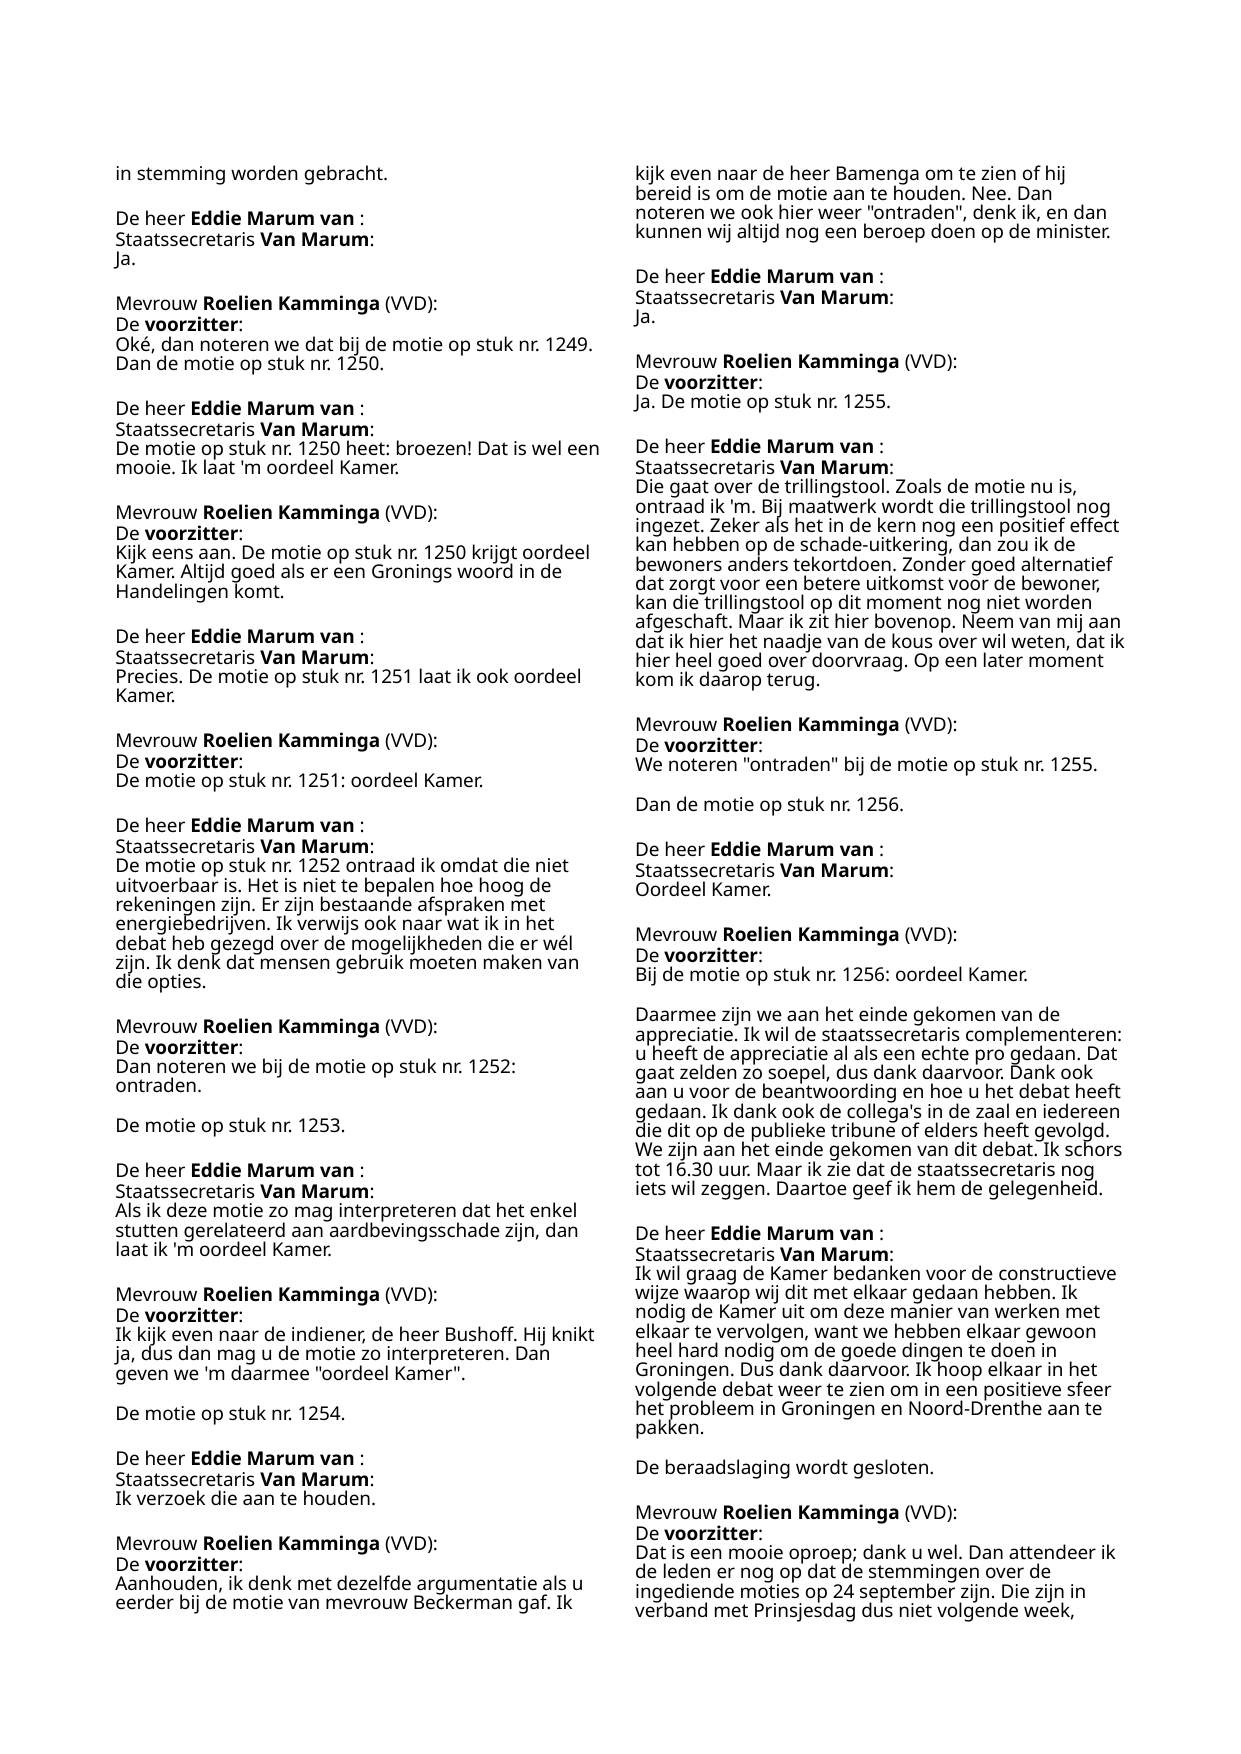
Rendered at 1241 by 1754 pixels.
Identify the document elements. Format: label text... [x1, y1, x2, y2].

text Bij de motie op stuk nr. 1256: oordeel Kamer. [635, 966, 1125, 986]
text Aanhouden, ik denk met dezelfde argumentatie als u eerder bij de motie van mevrouw Beckerman gaf. Ik [115, 1575, 605, 1613]
text Mevrouw Roelien Kamminga (VVD): [115, 727, 605, 753]
text Ja. De motie op stuk nr. 1255. [635, 393, 1125, 413]
text Mevrouw Roelien Kamminga (VVD): [635, 921, 1125, 947]
text Staatssecretaris Van Marum: [115, 649, 605, 668]
text De voorzitter: [115, 1307, 605, 1326]
text Mevrouw Roelien Kamminga (VVD): [115, 1013, 605, 1039]
text De voorzitter: [115, 753, 605, 772]
text Oordeel Kamer. [635, 881, 1125, 901]
text De motie op stuk nr. 1250 heet: broezen! Dat is wel een mooie. Ik laat 'm oordeel Kamer. [115, 440, 605, 478]
text Mevrouw Roelien Kamminga (VVD): [115, 1530, 605, 1556]
text De heer Eddie Marum van : [115, 205, 605, 231]
text Ik wil graag de Kamer bedanken voor de constructieve wijze waarop wij dit met elkaar gedaan hebben. Ik nodig de Kamer uit om deze manier van werken met elkaar te vervolgen, want we hebben elkaar gewoon heel hard nodig om de goede dingen te doen in Groningen. Dus dank daarvoor. Ik hoop elkaar in het volgende debat weer te zien om in een positieve sfeer het probleem in Groningen en Noord-Drenthe aan te pakken. [635, 1265, 1125, 1438]
text Mevrouw Roelien Kamminga (VVD): [115, 499, 605, 525]
text Kijk eens aan. De motie op stuk nr. 1250 krijgt oordeel Kamer. Altijd goed als er een Gronings woord in de Handelingen komt. [115, 544, 605, 602]
text De voorzitter: [635, 1525, 1125, 1544]
text We noteren "ontraden" bij de motie op stuk nr. 1255. [635, 756, 1125, 776]
text De voorzitter: [115, 316, 605, 336]
text De heer Eddie Marum van : [115, 623, 605, 649]
text Staatssecretaris Van Marum: [635, 862, 1125, 881]
text Oké, dan noteren we dat bij de motie op stuk nr. 1249. Dan de motie op stuk nr. 1250. [115, 336, 605, 374]
text De heer Eddie Marum van : [115, 1445, 605, 1471]
text Dat is een mooie oproep; dank u wel. Dan attendeer ik de leden er nog op dat de stemmingen over de ingediende moties op 24 september zijn. Die zijn in verband met Prinsjesdag dus niet volgende week, [635, 1544, 1125, 1621]
text Dan de motie op stuk nr. 1256. [635, 796, 1125, 816]
text De heer Eddie Marum van : [115, 812, 605, 838]
text kijk even naar de heer Bamenga om te zien of hij bereid is om de motie aan te houden. Nee. Dan noteren we ook hier weer "ontraden", denk ik, en dan kunnen wij altijd nog een beroep doen op de minister. [635, 165, 1125, 242]
text De voorzitter: [635, 374, 1125, 393]
text Staatssecretaris Van Marum: [635, 459, 1125, 478]
text Mevrouw Roelien Kamminga (VVD): [115, 291, 605, 316]
text De heer Eddie Marum van : [115, 1157, 605, 1183]
text Staatssecretaris Van Marum: [115, 1471, 605, 1490]
text Staatssecretaris Van Marum: [115, 1183, 605, 1202]
text in stemming worden gebracht. [115, 165, 605, 184]
text De heer Eddie Marum van : [635, 433, 1125, 459]
text Mevrouw Roelien Kamminga (VVD): [635, 711, 1125, 737]
text De voorzitter: [115, 525, 605, 544]
text Daarmee zijn we aan het einde gekomen van de appreciatie. Ik wil de staatssecretaris complementeren: u heeft de appreciatie al als een echte pro gedaan. Dat gaat zelden zo soepel, dus dank daarvoor. Dank ook aan u voor de beantwoording en hoe u het debat heeft gedaan. Ik dank ook de collega's in de zaal en iedereen die dit op de publieke tribune of elders heeft gevolgd. We zijn aan het einde gekomen van dit debat. Ik schors tot 16.30 uur. Maar ik zie dat de staatssecretaris nog iets wil zeggen. Daartoe geef ik hem de gelegenheid. [635, 1006, 1125, 1199]
text De motie op stuk nr. 1251: oordeel Kamer. [115, 772, 605, 792]
text Ik kijk even naar de indiener, de heer Bushoff. Hij knikt ja, dus dan mag u de motie zo interpreteren. Dan geven we 'm daarmee "oordeel Kamer". [115, 1326, 605, 1384]
text Precies. De motie op stuk nr. 1251 laat ik ook oordeel Kamer. [115, 668, 605, 706]
text Staatssecretaris Van Marum: [115, 838, 605, 857]
text Die gaat over de trillingstool. Zoals de motie nu is, ontraad ik 'm. Bij maatwerk wordt die trillingstool nog ingezet. Zeker als het in de kern nog een positief effect kan hebben op de schade-uitkering, dan zou ik de bewoners anders tekortdoen. Zonder goed alternatief dat zorgt voor een betere uitkomst voor de bewoner, kan die trillingstool op dit moment nog niet worden afgeschaft. Maar ik zit hier bovenop. Neem van mij aan dat ik hier het naadje van de kous over wil weten, dat ik hier heel goed over doorvraag. Op een later moment kom ik daarop terug. [635, 478, 1125, 690]
text De heer Eddie Marum van : [115, 395, 605, 421]
text Mevrouw Roelien Kamminga (VVD): [115, 1281, 605, 1307]
text De motie op stuk nr. 1253. [115, 1117, 605, 1137]
text Staatssecretaris Van Marum: [635, 1246, 1125, 1265]
text De motie op stuk nr. 1254. [115, 1405, 605, 1424]
text De voorzitter: [635, 737, 1125, 756]
text Staatssecretaris Van Marum: [115, 421, 605, 440]
text Staatssecretaris Van Marum: [115, 231, 605, 250]
text Ja. [115, 250, 605, 270]
text De voorzitter: [115, 1039, 605, 1058]
text Ja. [635, 308, 1125, 327]
text De voorzitter: [115, 1556, 605, 1575]
text De heer Eddie Marum van : [635, 263, 1125, 289]
text De motie op stuk nr. 1252 ontraad ik omdat die niet uitvoerbaar is. Het is niet te bepalen hoe hoog de rekeningen zijn. Er zijn bestaande afspraken met energiebedrijven. Ik verwijs ook naar wat ik in het debat heb gezegd over de mogelijkheden die er wél zijn. Ik denk dat mensen gebruik moeten maken van die opties. [115, 857, 605, 992]
text Als ik deze motie zo mag interpreteren dat het enkel stutten gerelateerd aan aardbevingsschade zijn, dan laat ik 'm oordeel Kamer. [115, 1202, 605, 1260]
text De beraadslaging wordt gesloten. [635, 1459, 1125, 1478]
text De heer Eddie Marum van : [635, 1220, 1125, 1246]
text Ik verzoek die aan te houden. [115, 1490, 605, 1509]
text Dan noteren we bij de motie op stuk nr. 1252: ontraden. [115, 1058, 605, 1097]
text De voorzitter: [635, 947, 1125, 966]
text Staatssecretaris Van Marum: [635, 289, 1125, 308]
text De heer Eddie Marum van : [635, 836, 1125, 862]
text Mevrouw Roelien Kamminga (VVD): [635, 348, 1125, 374]
text Mevrouw Roelien Kamminga (VVD): [635, 1499, 1125, 1525]
